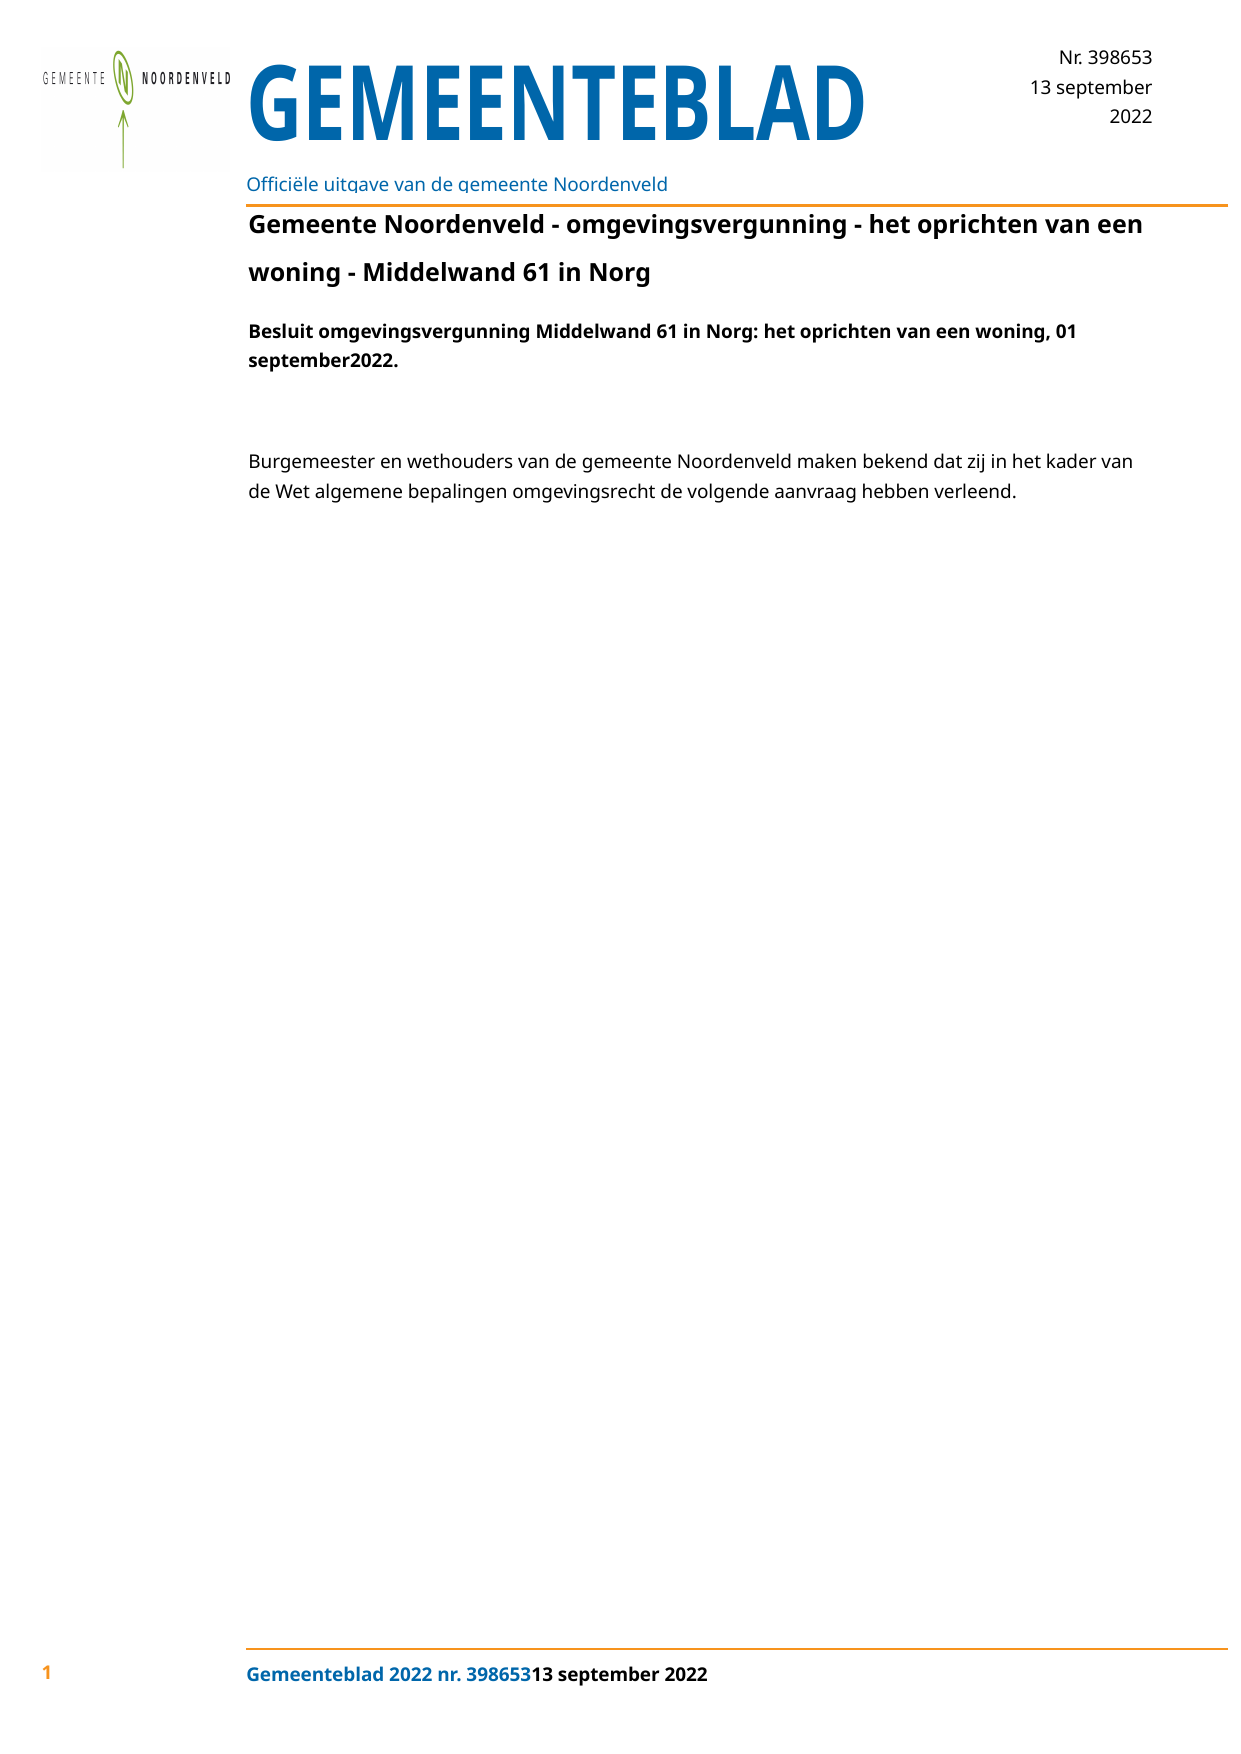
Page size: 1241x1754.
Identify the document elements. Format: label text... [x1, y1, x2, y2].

text Burgemeester en wethouders van de gemeente Noordenveld maken bekend dat zij in het kader van de Wet algemene bepalingen omgevingsrecht de volgende aanvraag hebben verleend. [248, 448, 1152, 504]
picture [41, 47, 231, 172]
text Besluit omgevingsvergunning Middelwand 61 in Norg: het oprichten van een woning, 01 september2022. [248, 318, 1152, 373]
text Gemeente Noordenveld - omgevingsvergunning - het oprichten van een woning - Middelwand 61 in Norg [248, 207, 1152, 288]
